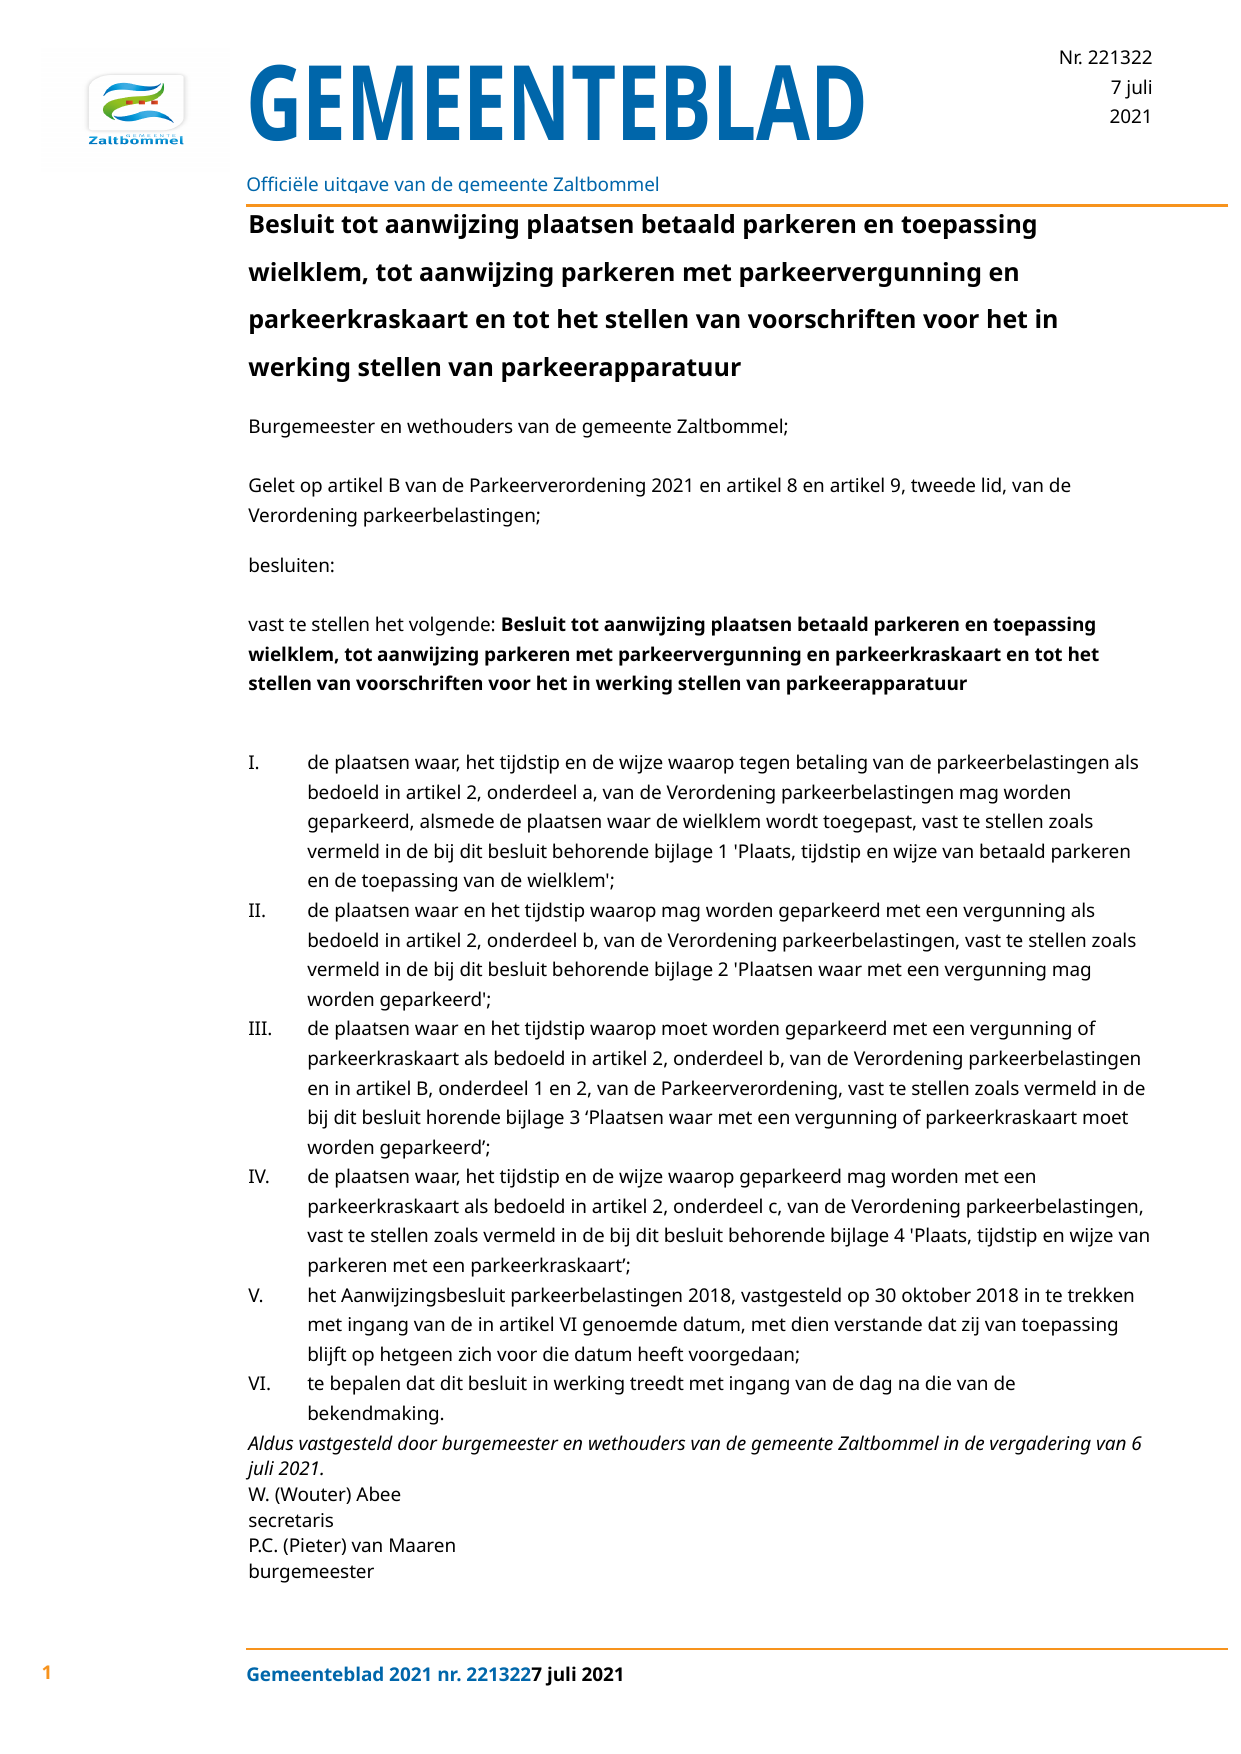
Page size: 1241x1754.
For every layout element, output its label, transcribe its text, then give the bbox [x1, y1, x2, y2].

text vast te stellen het volgende: Besluit tot aanwijzing plaatsen betaald parkeren en toepassing wielklem, tot aanwijzing parkeren met parkeervergunning en parkeerkraskaart en tot het stellen van voorschriften voor het in werking stellen van parkeerapparatuur [248, 611, 1152, 696]
list de plaatsen waar, het tijdstip en de wijze waarop tegen betaling van de parkeerbelastingen als bedoeld in artikel 2, onderdeel a, van de Verordening parkeerbelastingen mag worden geparkeerd, alsmede de plaatsen waar de wielklem wordt toegepast, vast te stellen zoals vermeld in de bij dit besluit behorende bijlage 1 'Plaats, tijdstip en wijze van betaald parkeren en de toepassing van de wielklem'; [248, 749, 1152, 893]
text Burgemeester en wethouders van de gemeente Zaltbommel; [248, 413, 1152, 439]
text secretaris [248, 1507, 1152, 1533]
list te bepalen dat dit besluit in werking treedt met ingang van de dag na die van de bekendmaking. [248, 1371, 1152, 1426]
text W. (Wouter) Abee [248, 1481, 1152, 1507]
text besluiten: [248, 552, 1152, 578]
list het Aanwijzingsbesluit parkeerbelastingen 2018, vastgesteld op 30 oktober 2018 in te trekken met ingang van de in artikel VI genoemde datum, met dien verstande dat zij van toepassing blijft op hetgeen zich voor die datum heeft voorgedaan; [248, 1282, 1152, 1367]
list de plaatsen waar en het tijdstip waarop mag worden geparkeerd met een vergunning als bedoeld in artikel 2, onderdeel b, van de Verordening parkeerbelastingen, vast te stellen zoals vermeld in de bij dit besluit behorende bijlage 2 'Plaatsen waar met een vergunning mag worden geparkeerd'; [248, 897, 1152, 1012]
text Aldus vastgesteld door burgemeester en wethouders van de gemeente Zaltbommel in de vergadering van 6 juli 2021. [248, 1430, 1152, 1481]
text Besluit tot aanwijzing plaatsen betaald parkeren en toepassing wielklem, tot aanwijzing parkeren met parkeervergunning en parkeerkraskaart en tot het stellen van voorschriften voor het in werking stellen van parkeerapparatuur [248, 207, 1152, 384]
text P.C. (Pieter) van Maaren [248, 1533, 1152, 1558]
list de plaatsen waar en het tijdstip waarop moet worden geparkeerd met een vergunning of parkeerkraskaart als bedoeld in artikel 2, onderdeel b, van de Verordening parkeerbelastingen en in artikel B, onderdeel 1 en 2, van de Parkeerverordening, vast te stellen zoals vermeld in de bij dit besluit horende bijlage 3 ‘Plaatsen waar met een vergunning of parkeerkraskaart moet worden geparkeerd’; [248, 1016, 1152, 1160]
text Gelet op artikel B van de Parkeerverordening 2021 en artikel 8 en artikel 9, tweede lid, van de Verordening parkeerbelastingen; [248, 472, 1152, 528]
list de plaatsen waar, het tijdstip en de wijze waarop geparkeerd mag worden met een parkeerkraskaart als bedoeld in artikel 2, onderdeel c, van de Verordening parkeerbelastingen, vast te stellen zoals vermeld in de bij dit besluit behorende bijlage 4 'Plaats, tijdstip en wijze van parkeren met een parkeerkraskaart’; [248, 1163, 1152, 1278]
text burgemeester [248, 1558, 1152, 1584]
picture [41, 47, 231, 172]
